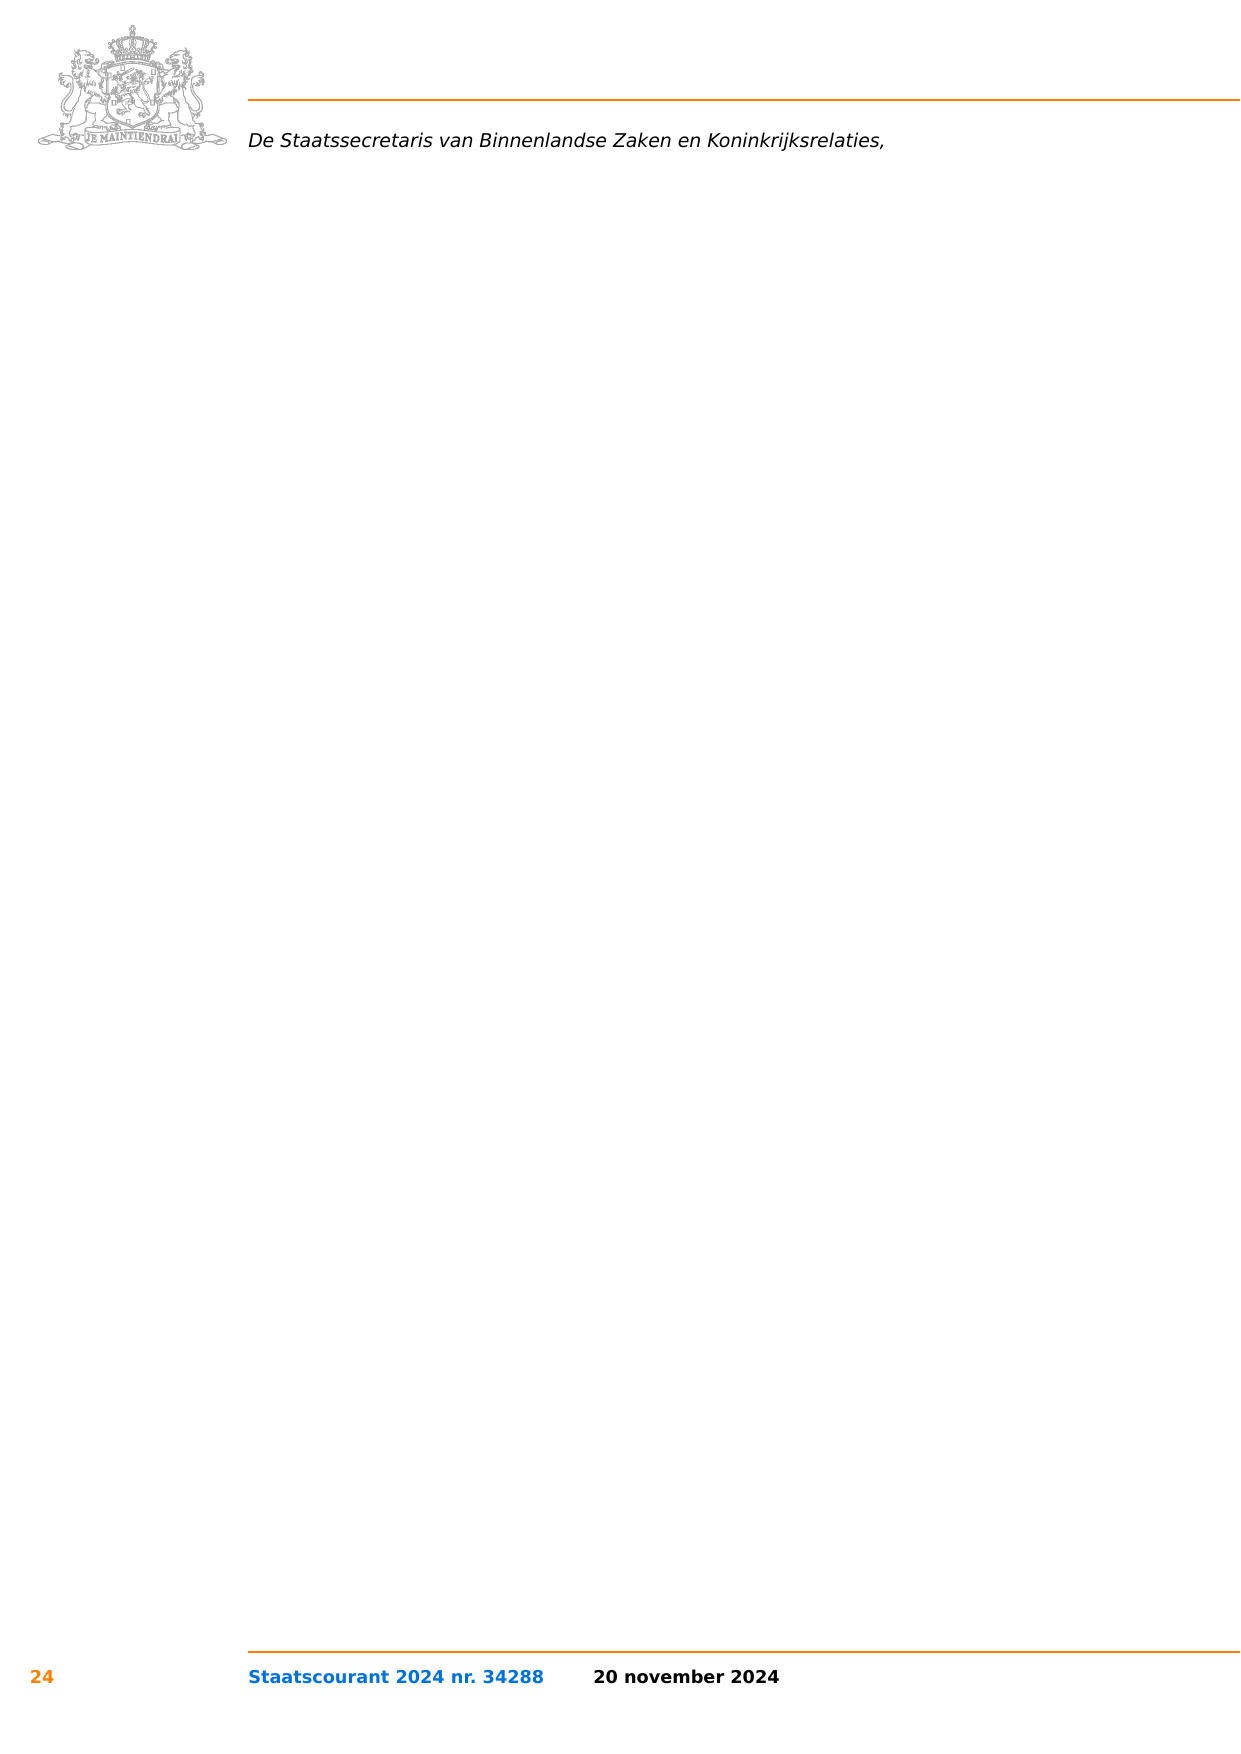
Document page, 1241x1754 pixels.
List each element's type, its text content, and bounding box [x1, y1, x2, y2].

text De Staatssecretaris van Binnenlandse Zaken en Koninkrijksrelaties, [248, 130, 1163, 152]
picture [38, 25, 227, 150]
